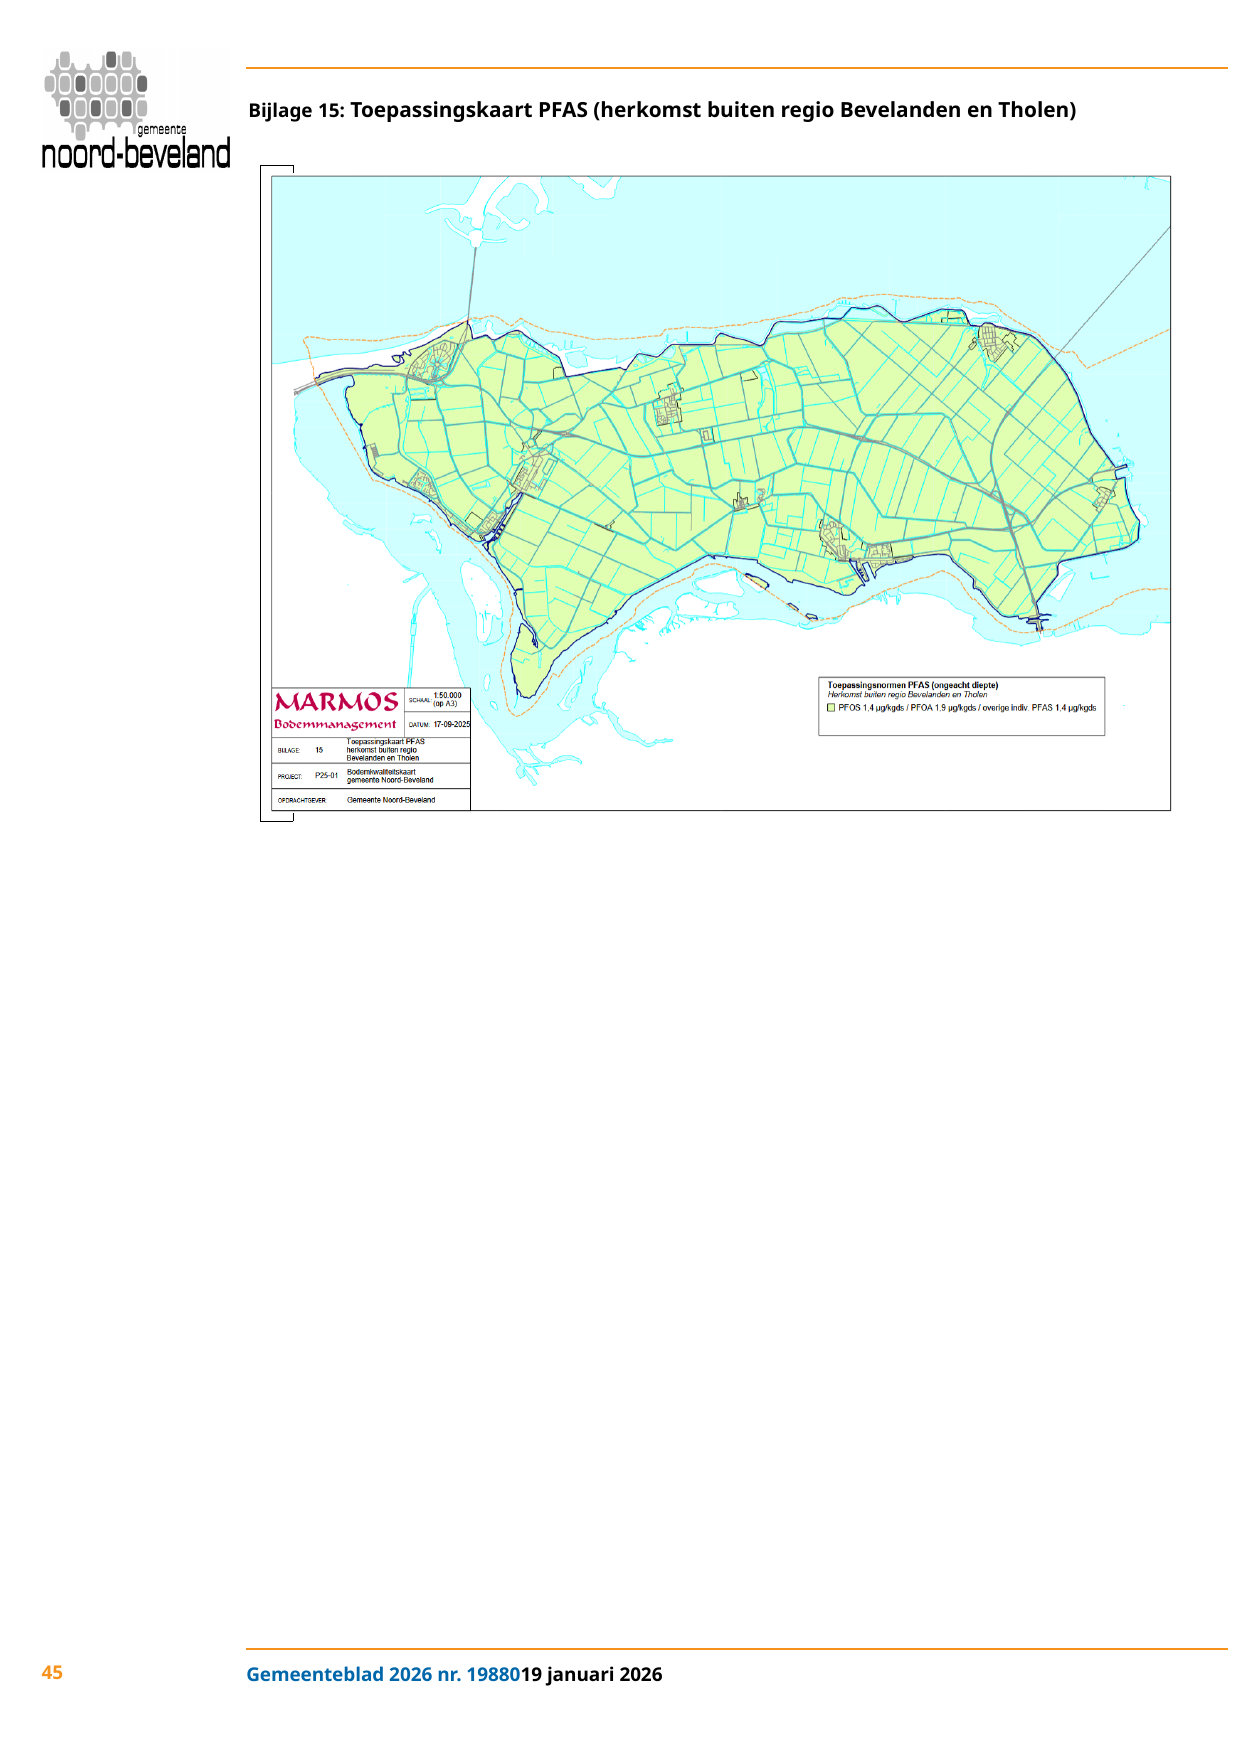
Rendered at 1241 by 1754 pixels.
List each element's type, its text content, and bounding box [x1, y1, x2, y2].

picture [268, 173, 1173, 813]
text Bijlage 15: Toepassingskaart PFAS (herkomst buiten regio Bevelanden en Tholen) [248, 95, 1152, 123]
picture [41, 47, 231, 172]
